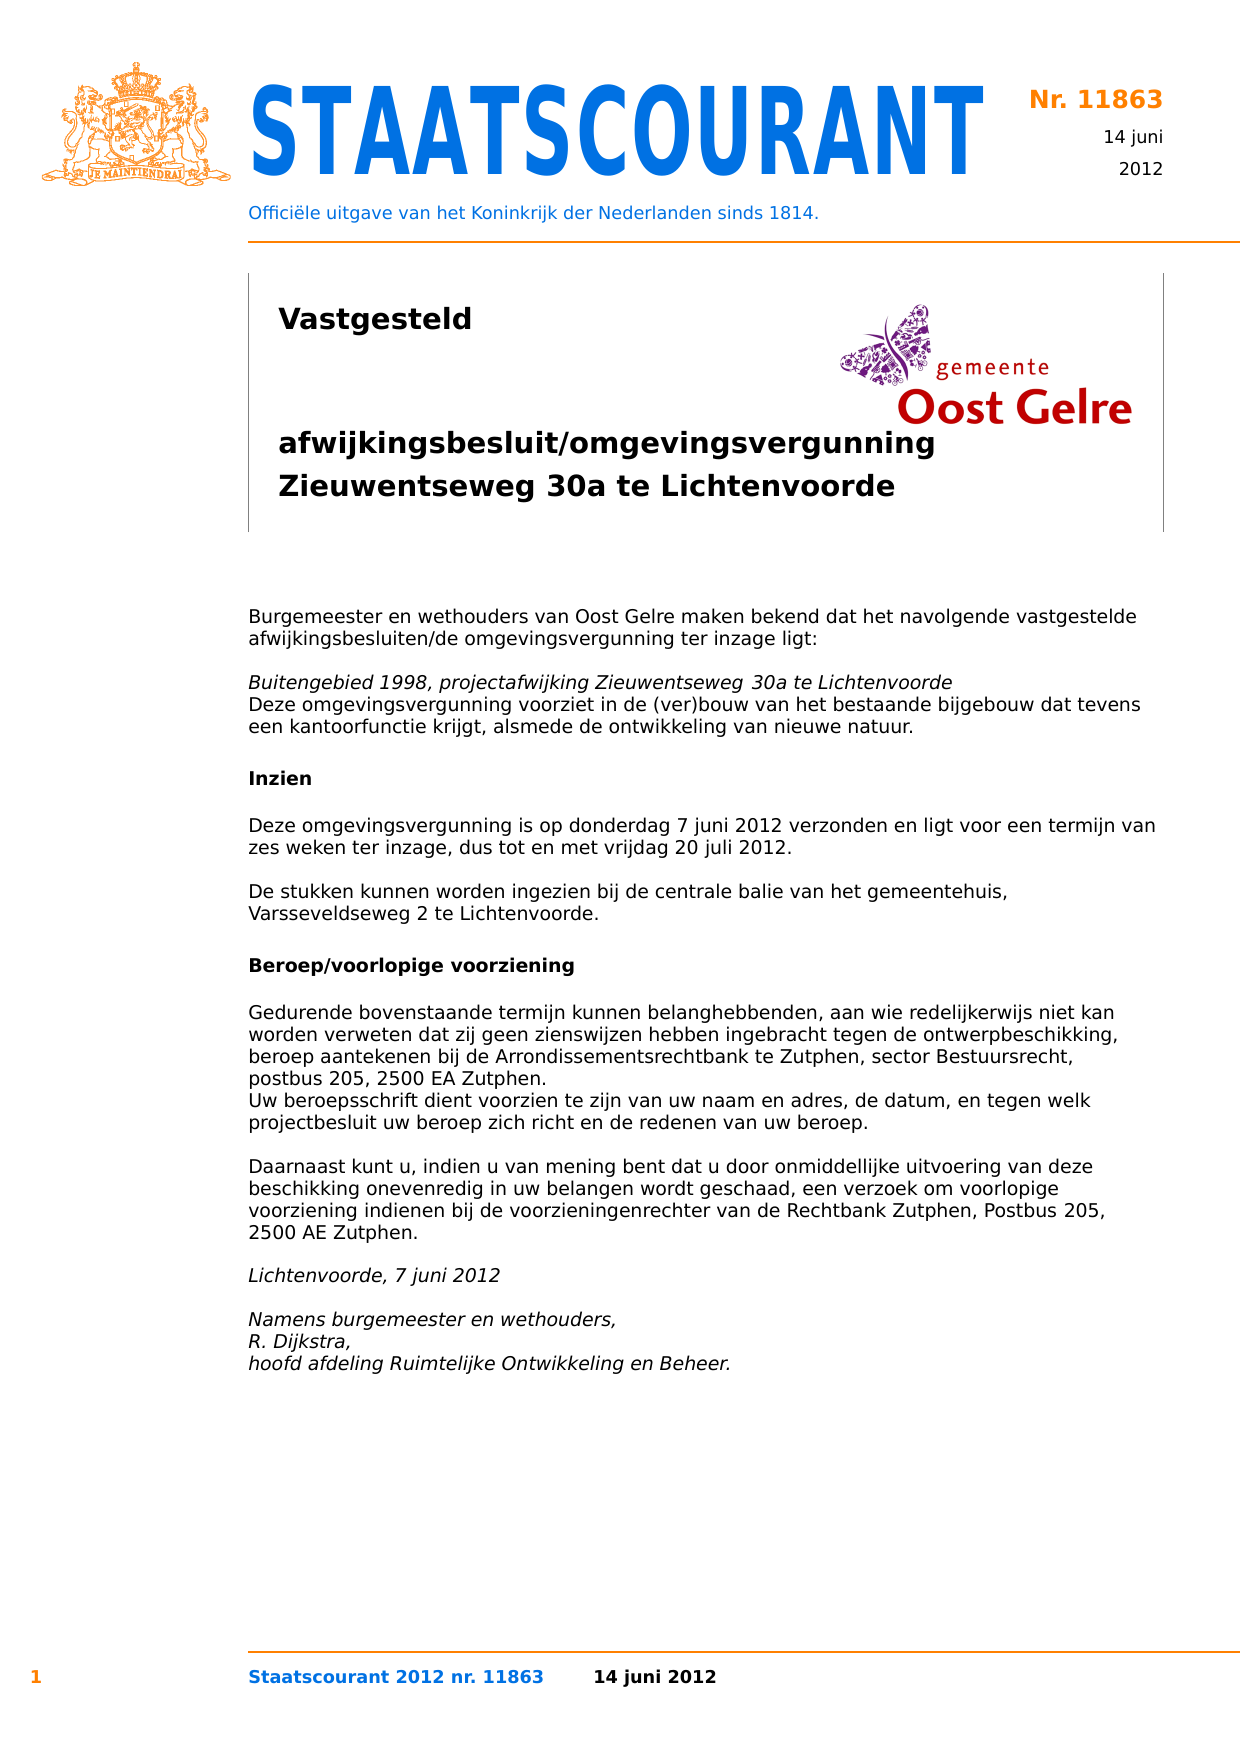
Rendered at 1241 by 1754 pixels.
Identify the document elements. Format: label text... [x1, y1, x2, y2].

text Uw beroepsschrift dient voorzien te zijn van uw naam en adres, de datum, en tegen welk projectbesluit uw beroep zich richt en de redenen van uw beroep. [248, 1090, 1163, 1134]
text Deze omgevingsvergunning is op donderdag 7 juni 2012 verzonden en ligt voor een termijn van zes weken ter inzage, dus tot en met vrijdag 20 juli 2012. [248, 815, 1163, 859]
text Namens burgemeester en wethouders, R. Dijkstra, hoofd afdeling Ruimtelijke Ontwikkeling en Beheer. [248, 1309, 1163, 1375]
text Burgemeester en wethouders van Oost Gelre maken bekend dat het navolgende vastgestelde afwijkingsbesluiten/de omgevingsvergunning ter inzage ligt: [248, 606, 1163, 650]
table_header STAATSCOURANT [248, 62, 998, 203]
table_cell 2012 [998, 153, 1240, 203]
text De stukken kunnen worden ingezien bij de centrale balie van het gemeentehuis, Varsseveldseweg 2 te Lichtenvoorde. [248, 881, 1163, 925]
text Buitengebied 1998, projectafwijking Zieuwentseweg 30a te Lichtenvoorde [248, 672, 1163, 694]
table_cell 14 juni [998, 121, 1240, 153]
picture [838, 302, 1134, 427]
text Lichtenvoorde, 7 juni 2012 [248, 1265, 1163, 1287]
table_header Nr. 11863 [998, 62, 1240, 121]
subtitle Beroep/voorlopige voorziening [248, 955, 1163, 977]
text Gedurende bovenstaande termijn kunnen belanghebbenden, aan wie redelijkerwijs niet kan worden verweten dat zij geen zienswijzen hebben ingebracht tegen de ontwerpbeschikking, beroep aantekenen bij de Arrondissementsrechtbank te Zutphen, sector Bestuursrecht, postbus 205, 2500 EA Zutphen. [248, 1002, 1163, 1090]
subtitle Inzien [248, 768, 1163, 790]
table_cell Officiële uitgave van het Koninkrijk der Nederlanden sinds 1814. [248, 203, 1240, 241]
text Daarnaast kunt u, indien u van mening bent dat u door onmiddellijke uitvoering van deze beschikking onevenredig in uw belangen wordt geschaad, een verzoek om voorlopige voorziening indienen bij de voorzieningenrechter van de Rechtbank Zutphen, Postbus 205, 2500 AE Zutphen. [248, 1156, 1163, 1243]
picture [41, 62, 231, 186]
text Deze omgevingsvergunning voorziet in de (ver)bouw van het bestaande bijgebouw dat tevens een kantoorfunctie krijgt, alsmede de ontwikkeling van nieuwe natuur. [248, 694, 1163, 738]
subtitle Vastgesteld afwijkingsbesluit/omgevingsvergunning Zieuwentseweg 30a te Lichtenvoorde [249, 273, 1163, 532]
table_header [25, 62, 248, 241]
